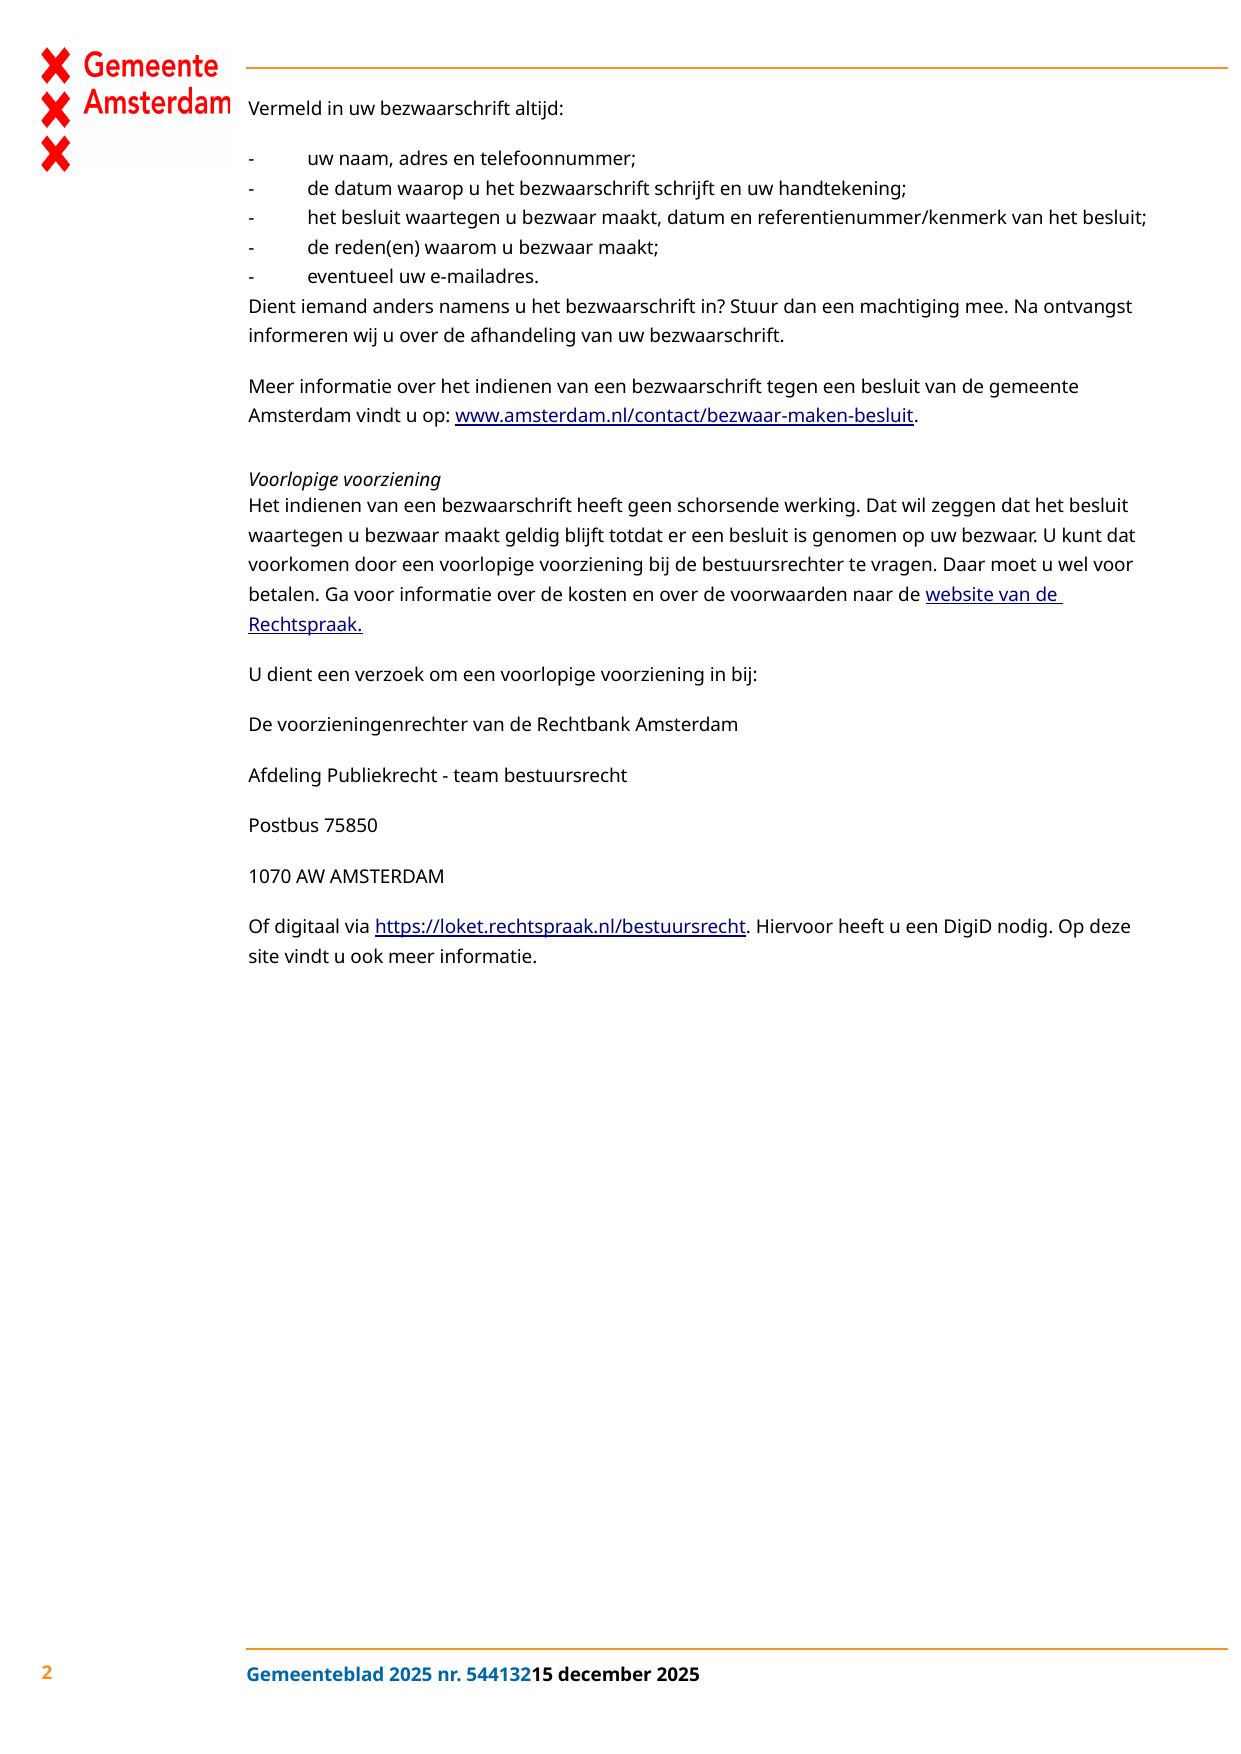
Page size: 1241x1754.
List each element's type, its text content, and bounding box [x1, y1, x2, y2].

text Meer informatie over het indienen van een bezwaarschrift tegen een besluit van de gemeente Amsterdam vindt u op: www.amsterdam.nl/contact/bezwaar-maken-besluit. [248, 373, 1152, 428]
text Voorlopige voorziening [248, 467, 1152, 492]
picture [41, 47, 231, 172]
text Of digitaal via https://loket.rechtspraak.nl/bestuursrecht. Hiervoor heeft u een DigiD nodig. Op deze site vindt u ook meer informatie. [248, 913, 1152, 968]
text Dient iemand anders namens u het bezwaarschrift in? Stuur dan een machtiging mee. Na ontvangst informeren wij u over de afhandeling van uw bezwaarschrift. [248, 293, 1152, 348]
text U dient een verzoek om een voorlopige voorziening in bij: [248, 661, 1152, 687]
text Postbus 75850 [248, 812, 1152, 838]
list de reden(en) waarom u bezwaar maakt; [248, 234, 1152, 260]
list eventueel uw e-mailadres. [248, 263, 1152, 289]
text 1070 AW AMSTERDAM [248, 863, 1152, 888]
text Vermeld in uw bezwaarschrift altijd: [248, 95, 1152, 121]
list de datum waarop u het bezwaarschrift schrijft en uw handtekening; [248, 175, 1152, 201]
text De voorzieningenrechter van de Rechtbank Amsterdam [248, 712, 1152, 737]
text Afdeling Publiekrecht - team bestuursrecht [248, 762, 1152, 788]
text Het indienen van een bezwaarschrift heeft geen schorsende werking. Dat wil zeggen dat het besluit waartegen u bezwaar maakt geldig blijft totdat er een besluit is genomen op uw bezwaar. U kunt dat voorkomen door een voorlopige voorziening bij de bestuursrechter te vragen. Daar moet u wel voor betalen. Ga voor informatie over de kosten en over de voorwaarden naar de website van de Rechtspraak. [248, 492, 1152, 636]
list het besluit waartegen u bezwaar maakt, datum en referentienummer/kenmerk van het besluit; [248, 204, 1152, 230]
list uw naam, adres en telefoonnummer; [248, 145, 1152, 171]
